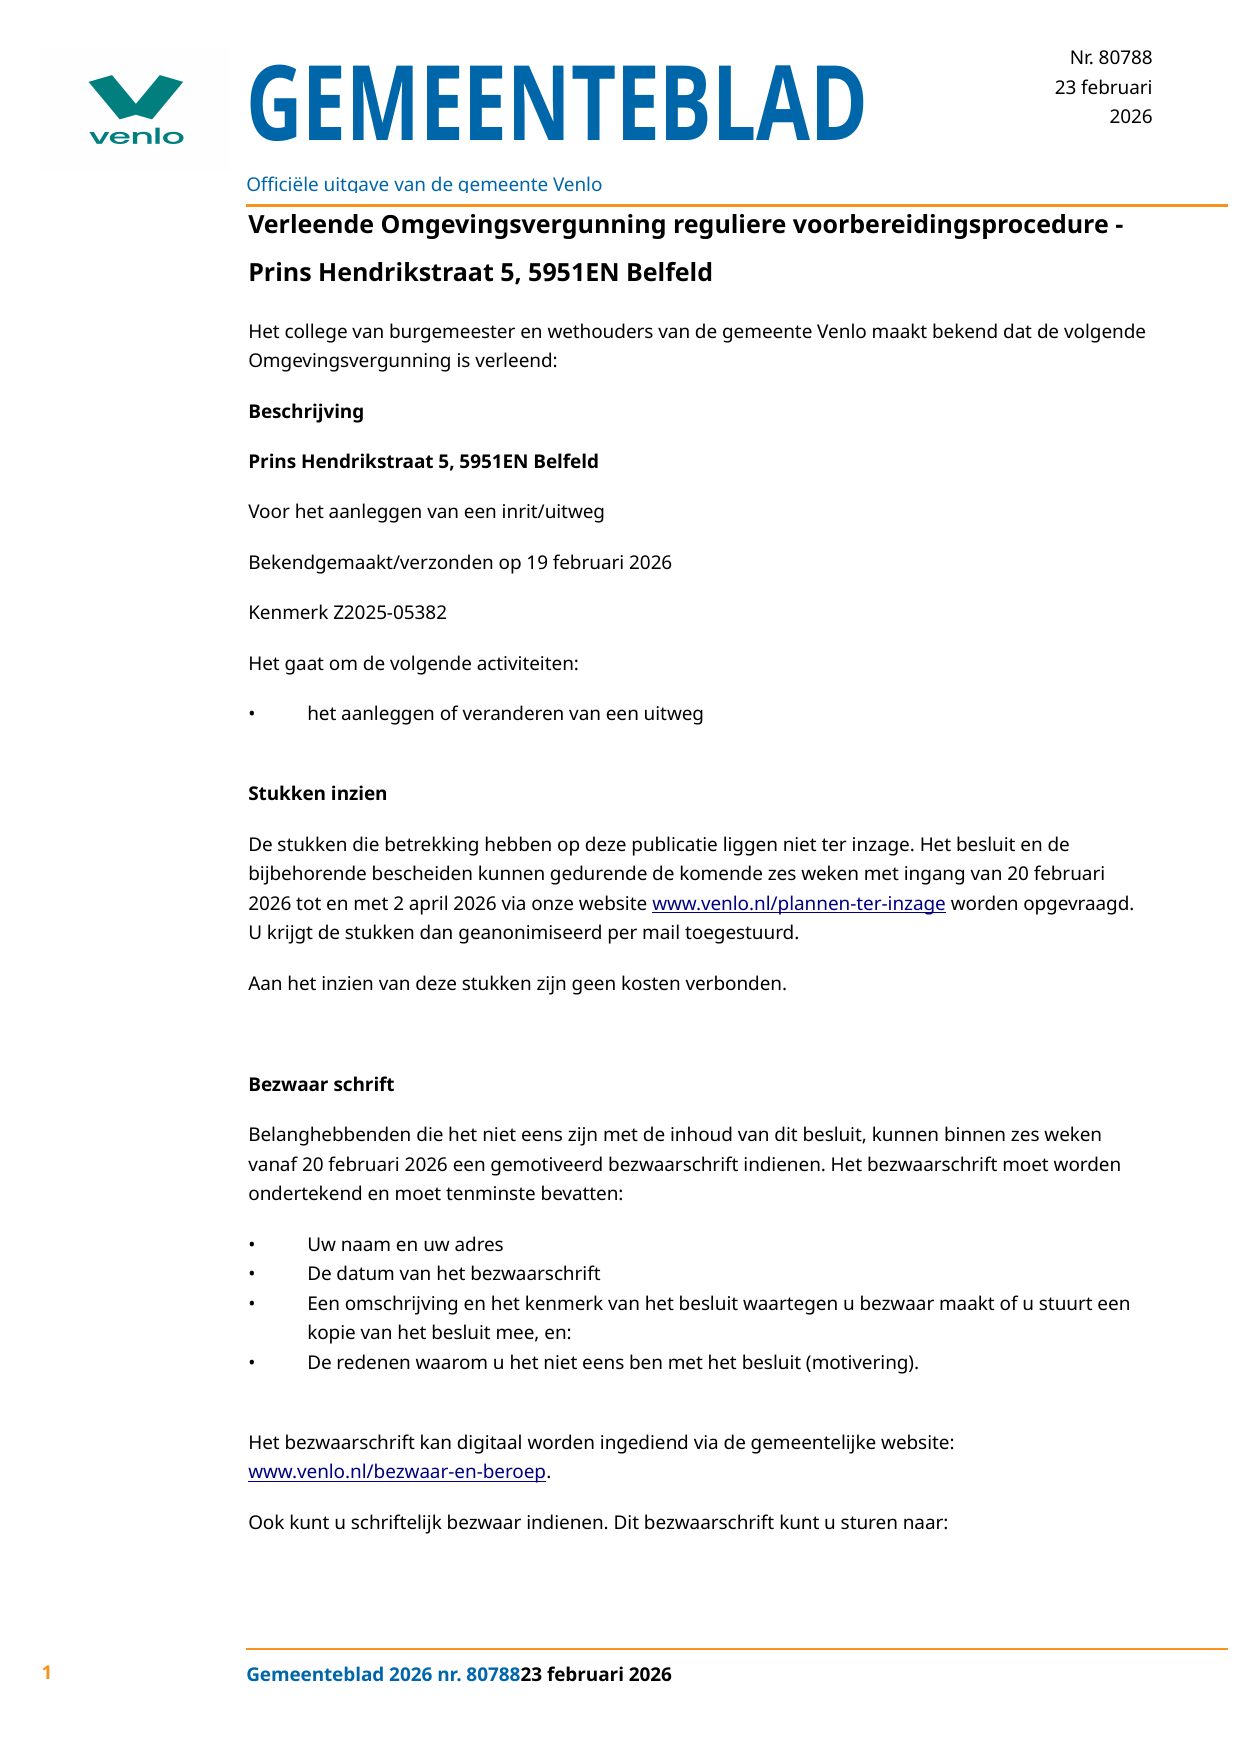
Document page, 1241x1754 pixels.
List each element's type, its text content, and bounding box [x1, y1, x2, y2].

text Voor het aanleggen van een inrit/uitweg [248, 499, 1152, 524]
picture [41, 47, 231, 172]
text Ook kunt u schriftelijk bezwaar indienen. Dit bezwaarschrift kunt u sturen naar: [248, 1509, 1152, 1535]
list het aanleggen of veranderen van een uitweg [248, 700, 1152, 726]
text Kenmerk Z2025-05382 [248, 599, 1152, 625]
list De redenen waarom u het niet eens ben met het besluit (motivering). [248, 1349, 1152, 1375]
text Bekendgemaakt/verzonden op 19 februari 2026 [248, 549, 1152, 575]
text Aan het inzien van deze stukken zijn geen kosten verbonden. [248, 970, 1152, 996]
text Belanghebbenden die het niet eens zijn met de inhoud van dit besluit, kunnen binnen zes weken vanaf 20 februari 2026 een gemotiveerd bezwaarschrift indienen. Het bezwaarschrift moet worden ondertekend en moet tenminste bevatten: [248, 1121, 1152, 1206]
list Een omschrijving en het kenmerk van het besluit waartegen u bezwaar maakt of u stuurt een kopie van het besluit mee, en: [248, 1290, 1152, 1345]
text Verleende Omgevingsvergunning reguliere voorbereidingsprocedure - Prins Hendrikstraat 5, 5951EN Belfeld [248, 207, 1152, 288]
text De stukken die betrekking hebben op deze publicatie liggen niet ter inzage. Het besluit en de bijbehorende bescheiden kunnen gedurende de komende zes weken met ingang van 20 februari 2026 tot en met 2 april 2026 via onze website www.venlo.nl/plannen-ter-inzage worden opgevraagd. U krijgt de stukken dan geanonimiseerd per mail toegestuurd. [248, 831, 1152, 945]
list Uw naam en uw adres [248, 1231, 1152, 1257]
text Stukken inzien [248, 780, 1152, 806]
text Het bezwaarschrift kan digitaal worden ingediend via de gemeentelijke website: www.venlo.nl/bezwaar-en-beroep. [248, 1429, 1152, 1484]
text Het college van burgemeester en wethouders van de gemeente Venlo maakt bekend dat de volgende Omgevingsvergunning is verleend: [248, 318, 1152, 373]
list De datum van het bezwaarschrift [248, 1260, 1152, 1286]
text Bezwaar schrift [248, 1071, 1152, 1097]
text Beschrijving [248, 398, 1152, 424]
text Het gaat om de volgende activiteiten: [248, 650, 1152, 676]
text Prins Hendrikstraat 5, 5951EN Belfeld [248, 448, 1152, 474]
